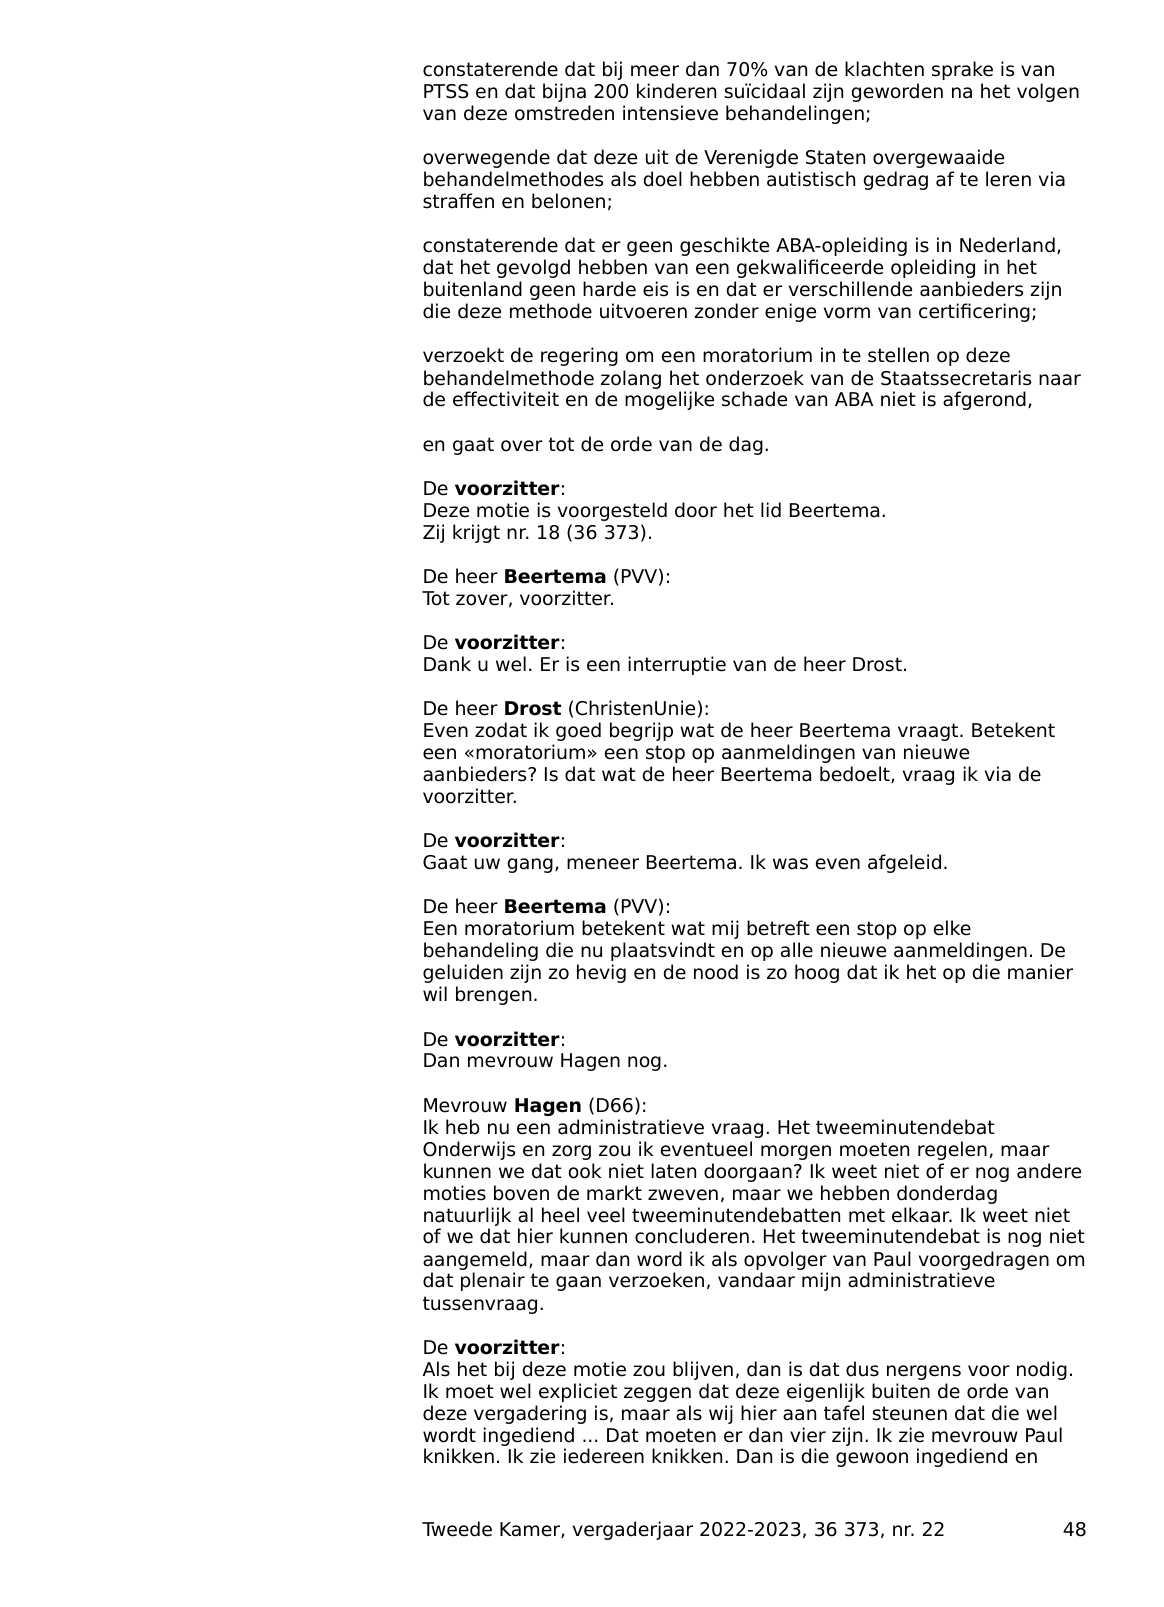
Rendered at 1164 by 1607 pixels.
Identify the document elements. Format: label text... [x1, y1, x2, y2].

text De voorzitter: [422, 1337, 1087, 1358]
text constaterende dat bij meer dan 70% van de klachten sprake is van PTSS en dat bijna 200 kinderen suïcidaal zijn geworden na het volgen van deze omstreden intensieve behandelingen; [422, 59, 1087, 125]
text Even zodat ik goed begrijp wat de heer Beertema vraagt. Betekent een «moratorium» een stop op aanmeldingen van nieuwe aanbieders? Is dat wat de heer Beertema bedoelt, vraag ik via de voorzitter. [422, 720, 1087, 808]
text De voorzitter: [422, 632, 1087, 654]
text en gaat over tot de orde van de dag. [422, 433, 1087, 456]
text Een moratorium betekent wat mij betreft een stop op elke behandeling die nu plaatsvindt en op alle nieuwe aanmeldingen. De geluiden zijn zo hevig en de nood is zo hoog dat ik het op die manier wil brengen. [422, 918, 1087, 1006]
text Gaat uw gang, meneer Beertema. Ik was even afgeleid. [422, 852, 1087, 874]
text De heer Drost (ChristenUnie): [422, 698, 1087, 720]
text overwegende dat deze uit de Verenigde Staten overgewaaide behandelmethodes als doel hebben autistisch gedrag af te leren via straffen en belonen; [422, 147, 1087, 213]
text verzoekt de regering om een moratorium in te stellen op deze behandelmethode zolang het onderzoek van de Staatssecretaris naar de effectiviteit en de mogelijke schade van ABA niet is afgerond, [422, 345, 1087, 411]
text De heer Beertema (PVV): [422, 896, 1087, 918]
text De heer Beertema (PVV): [422, 566, 1087, 588]
text Dan mevrouw Hagen nog. [422, 1050, 1087, 1072]
text De voorzitter: [422, 830, 1087, 852]
text Zij krijgt nr. 18 (36 373). [422, 522, 1087, 544]
text Deze motie is voorgesteld door het lid Beertema. [422, 500, 1087, 522]
text Mevrouw Hagen (D66): [422, 1094, 1087, 1117]
text Ik heb nu een administratieve vraag. Het tweeminutendebat Onderwijs en zorg zou ik eventueel morgen moeten regelen, maar kunnen we dat ook niet laten doorgaan? Ik weet niet of er nog andere moties boven de markt zweven, maar we hebben donderdag natuurlijk al heel veel tweeminutendebatten met elkaar. Ik weet niet of we dat hier kunnen concluderen. Het tweeminutendebat is nog niet aangemeld, maar dan word ik als opvolger van Paul voorgedragen om dat plenair te gaan verzoeken, vandaar mijn administratieve tussenvraag. [422, 1117, 1087, 1314]
text Dank u wel. Er is een interruptie van de heer Drost. [422, 654, 1087, 676]
text De voorzitter: [422, 478, 1087, 500]
text Tot zover, voorzitter. [422, 588, 1087, 610]
text De voorzitter: [422, 1028, 1087, 1050]
text Als het bij deze motie zou blijven, dan is dat dus nergens voor nodig. Ik moet wel expliciet zeggen dat deze eigenlijk buiten de orde van deze vergadering is, maar als wij hier aan tafel steunen dat die wel wordt ingediend ... Dat moeten er dan vier zijn. Ik zie mevrouw Paul knikken. Ik zie iedereen knikken. Dan is die gewoon ingediend en [422, 1358, 1087, 1468]
text constaterende dat er geen geschikte ABA-opleiding is in Nederland, dat het gevolgd hebben van een gekwalificeerde opleiding in het buitenland geen harde eis is en dat er verschillende aanbieders zijn die deze methode uitvoeren zonder enige vorm van certificering; [422, 235, 1087, 323]
